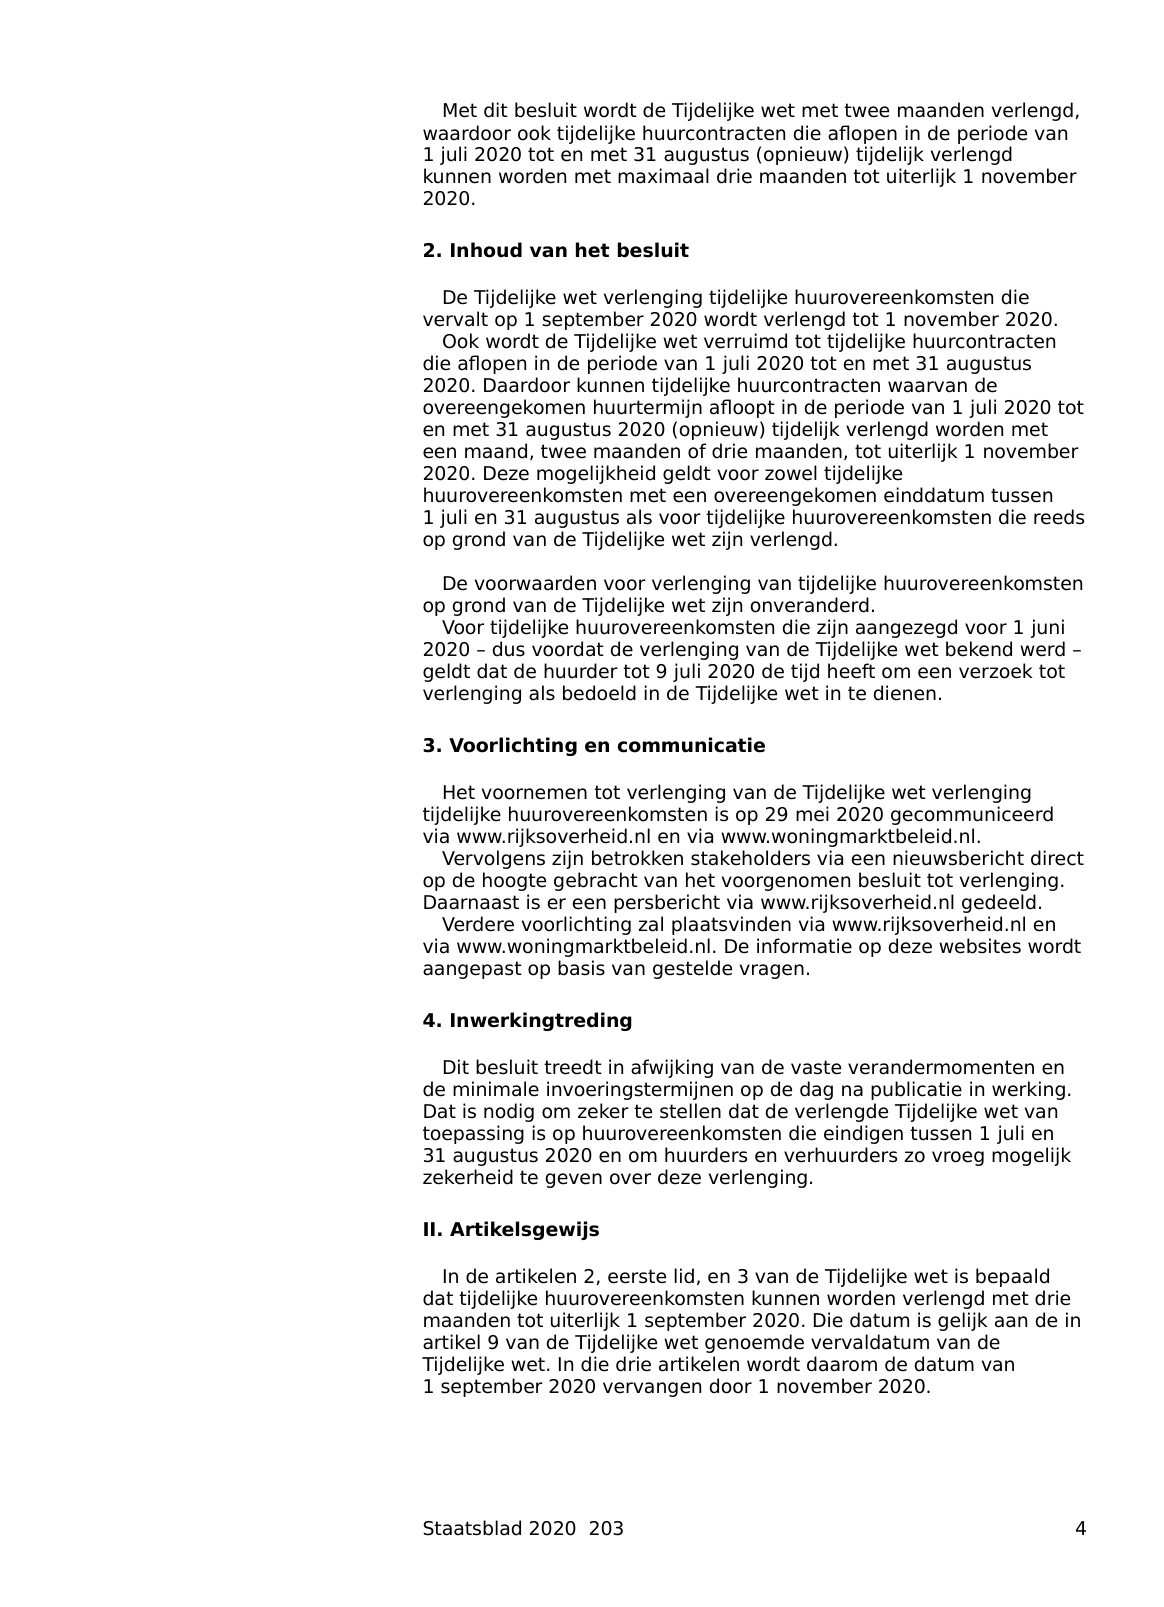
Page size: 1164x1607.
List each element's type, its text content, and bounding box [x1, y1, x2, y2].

subtitle II. Artikelsgewijs [422, 1219, 1087, 1241]
text Met dit besluit wordt de Tijdelijke wet met twee maanden verlengd, waardoor ook tijdelijke huurcontracten die aflopen in de periode van 1 juli 2020 tot en met 31 augustus (opnieuw) tijdelijk verlengd kunnen worden met maximaal drie maanden tot uiterlijk 1 november 2020. [422, 100, 1087, 210]
text In de artikelen 2, eerste lid, en 3 van de Tijdelijke wet is bepaald dat tijdelijke huurovereenkomsten kunnen worden verlengd met drie maanden tot uiterlijk 1 september 2020. Die datum is gelijk aan de in artikel 9 van de Tijdelijke wet genoemde vervaldatum van de Tijdelijke wet. In die drie artikelen wordt daarom de datum van 1 september 2020 vervangen door 1 november 2020. [422, 1266, 1087, 1398]
text Verdere voorlichting zal plaatsvinden via www.rijksoverheid.nl en via www.woningmarktbeleid.nl. De informatie op deze websites wordt aangepast op basis van gestelde vragen. [422, 914, 1087, 980]
text De voorwaarden voor verlenging van tijdelijke huurovereenkomsten op grond van de Tijdelijke wet zijn onveranderd. [422, 573, 1087, 617]
subtitle 4. Inwerkingtreding [422, 1010, 1087, 1032]
text De Tijdelijke wet verlenging tijdelijke huurovereenkomsten die vervalt op 1 september 2020 wordt verlengd tot 1 november 2020. [422, 287, 1087, 331]
text Dit besluit treedt in afwijking van de vaste verandermomenten en de minimale invoeringstermijnen op de dag na publicatie in werking. Dat is nodig om zeker te stellen dat de verlengde Tijdelijke wet van toepassing is op huurovereenkomsten die eindigen tussen 1 juli en 31 augustus 2020 en om huurders en verhuurders zo vroeg mogelijk zekerheid te geven over deze verlenging. [422, 1057, 1087, 1189]
subtitle 3. Voorlichting en communicatie [422, 735, 1087, 757]
text Ook wordt de Tijdelijke wet verruimd tot tijdelijke huurcontracten die aflopen in de periode van 1 juli 2020 tot en met 31 augustus 2020. Daardoor kunnen tijdelijke huurcontracten waarvan de overeengekomen huurtermijn afloopt in de periode van 1 juli 2020 tot en met 31 augustus 2020 (opnieuw) tijdelijk verlengd worden met een maand, twee maanden of drie maanden, tot uiterlijk 1 november 2020. Deze mogelijkheid geldt voor zowel tijdelijke huurovereenkomsten met een overeengekomen einddatum tussen 1 juli en 31 augustus als voor tijdelijke huurovereenkomsten die reeds op grond van de Tijdelijke wet zijn verlengd. [422, 331, 1087, 551]
text Voor tijdelijke huurovereenkomsten die zijn aangezegd voor 1 juni 2020 – dus voordat de verlenging van de Tijdelijke wet bekend werd – geldt dat de huurder tot 9 juli 2020 de tijd heeft om een verzoek tot verlenging als bedoeld in de Tijdelijke wet in te dienen. [422, 617, 1087, 705]
subtitle 2. Inhoud van het besluit [422, 240, 1087, 262]
text Het voornemen tot verlenging van de Tijdelijke wet verlenging tijdelijke huurovereenkomsten is op 29 mei 2020 gecommuniceerd via www.rijksoverheid.nl en via www.woningmarktbeleid.nl. [422, 782, 1087, 848]
text Vervolgens zijn betrokken stakeholders via een nieuwsbericht direct op de hoogte gebracht van het voorgenomen besluit tot verlenging. Daarnaast is er een persbericht via www.rijksoverheid.nl gedeeld. [422, 848, 1087, 914]
